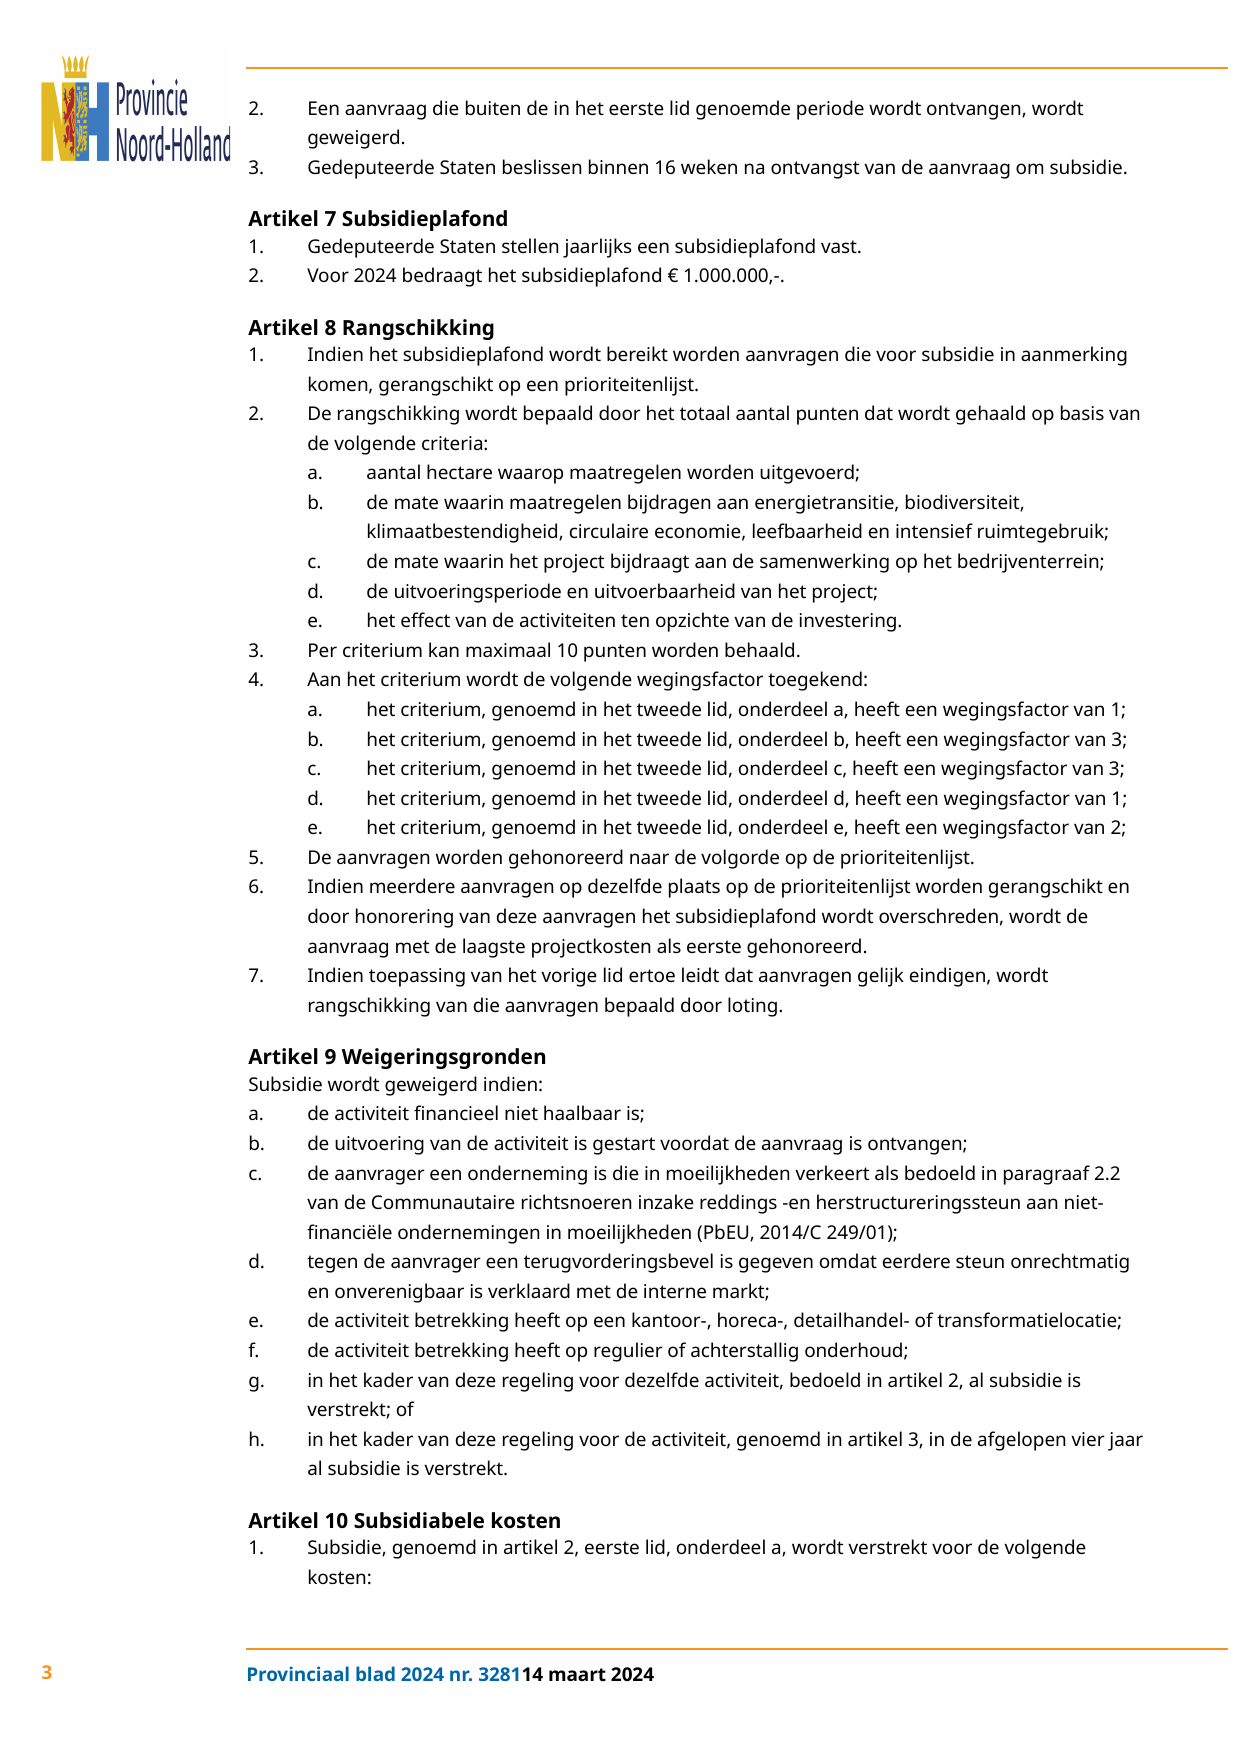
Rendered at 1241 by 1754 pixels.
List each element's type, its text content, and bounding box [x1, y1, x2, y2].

list het criterium, genoemd in het tweede lid, onderdeel b, heeft een wegingsfactor van 3; [307, 726, 1152, 752]
list de uitvoering van de activiteit is gestart voordat de aanvraag is ontvangen; [248, 1130, 1152, 1156]
list de mate waarin maatregelen bijdragen aan energietransitie, biodiversiteit, klimaatbestendigheid, circulaire economie, leefbaarheid en intensief ruimtegebruik; [307, 489, 1152, 544]
list Een aanvraag die buiten de in het eerste lid genoemde periode wordt ontvangen, wordt geweigerd. [248, 95, 1152, 150]
list de activiteit betrekking heeft op regulier of achterstallig onderhoud; [248, 1337, 1152, 1363]
list het effect van de activiteiten ten opzichte van de investering. [307, 607, 1152, 633]
text Subsidie wordt geweigerd indien: [248, 1071, 1152, 1097]
list de aanvrager een onderneming is die in moeilijkheden verkeert als bedoeld in paragraaf 2.2 van de Communautaire richtsnoeren inzake reddings -en herstructureringssteun aan niet-financiële ondernemingen in moeilijkheden (PbEU, 2014/C 249/01); [248, 1160, 1152, 1244]
list de uitvoeringsperiode en uitvoerbaarheid van het project; [307, 578, 1152, 604]
list het criterium, genoemd in het tweede lid, onderdeel d, heeft een wegingsfactor van 1; [307, 785, 1152, 811]
list de activiteit betrekking heeft op een kantoor-, horeca-, detailhandel- of transformatielocatie; [248, 1308, 1152, 1333]
text Artikel 8 Rangschikking [248, 313, 1152, 341]
list het criterium, genoemd in het tweede lid, onderdeel a, heeft een wegingsfactor van 1; [307, 696, 1152, 722]
list De aanvragen worden gehonoreerd naar de volgorde op de prioriteitenlijst. [248, 844, 1152, 870]
list in het kader van deze regeling voor de activiteit, genoemd in artikel 3, in de afgelopen vier jaar al subsidie is verstrekt. [248, 1426, 1152, 1481]
list Subsidie, genoemd in artikel 2, eerste lid, onderdeel a, wordt verstrekt voor de volgende kosten: [248, 1534, 1152, 1590]
list het criterium, genoemd in het tweede lid, onderdeel e, heeft een wegingsfactor van 2; [307, 814, 1152, 840]
list Gedeputeerde Staten stellen jaarlijks een subsidieplafond vast. [248, 233, 1152, 258]
text Artikel 10 Subsidiabele kosten [248, 1506, 1152, 1534]
list Per criterium kan maximaal 10 punten worden behaald. [248, 637, 1152, 663]
list De rangschikking wordt bepaald door het totaal aantal punten dat wordt gehaald op basis van de volgende criteria: [248, 400, 1152, 456]
text Artikel 9 Weigeringsgronden [248, 1042, 1152, 1071]
list Aan het criterium wordt de volgende wegingsfactor toegekend: [248, 667, 1152, 692]
list Indien het subsidieplafond wordt bereikt worden aanvragen die voor subsidie in aanmerking komen, gerangschikt op een prioriteitenlijst. [248, 341, 1152, 397]
list Voor 2024 bedraagt het subsidieplafond € 1.000.000,-. [248, 262, 1152, 288]
list het criterium, genoemd in het tweede lid, onderdeel c, heeft een wegingsfactor van 3; [307, 755, 1152, 781]
list tegen de aanvrager een terugvorderingsbevel is gegeven omdat eerdere steun onrechtmatig en onverenigbaar is verklaard met de interne markt; [248, 1248, 1152, 1304]
list Indien toepassing van het vorige lid ertoe leidt dat aanvragen gelijk eindigen, wordt rangschikking van die aanvragen bepaald door loting. [248, 962, 1152, 1018]
list Indien meerdere aanvragen op dezelfde plaats op de prioriteitenlijst worden gerangschikt en door honorering van deze aanvragen het subsidieplafond wordt overschreden, wordt de aanvraag met de laagste projectkosten als eerste gehonoreerd. [248, 874, 1152, 959]
list de mate waarin het project bijdraagt aan de samenwerking op het bedrijventerrein; [307, 548, 1152, 574]
list Gedeputeerde Staten beslissen binnen 16 weken na ontvangst van de aanvraag om subsidie. [248, 154, 1152, 180]
list de activiteit financieel niet haalbaar is; [248, 1101, 1152, 1126]
list in het kader van deze regeling voor dezelfde activiteit, bedoeld in artikel 2, al subsidie is verstrekt; of [248, 1367, 1152, 1422]
list aantal hectare waarop maatregelen worden uitgevoerd; [307, 459, 1152, 485]
text Artikel 7 Subsidieplafond [248, 204, 1152, 233]
picture [41, 47, 231, 172]
